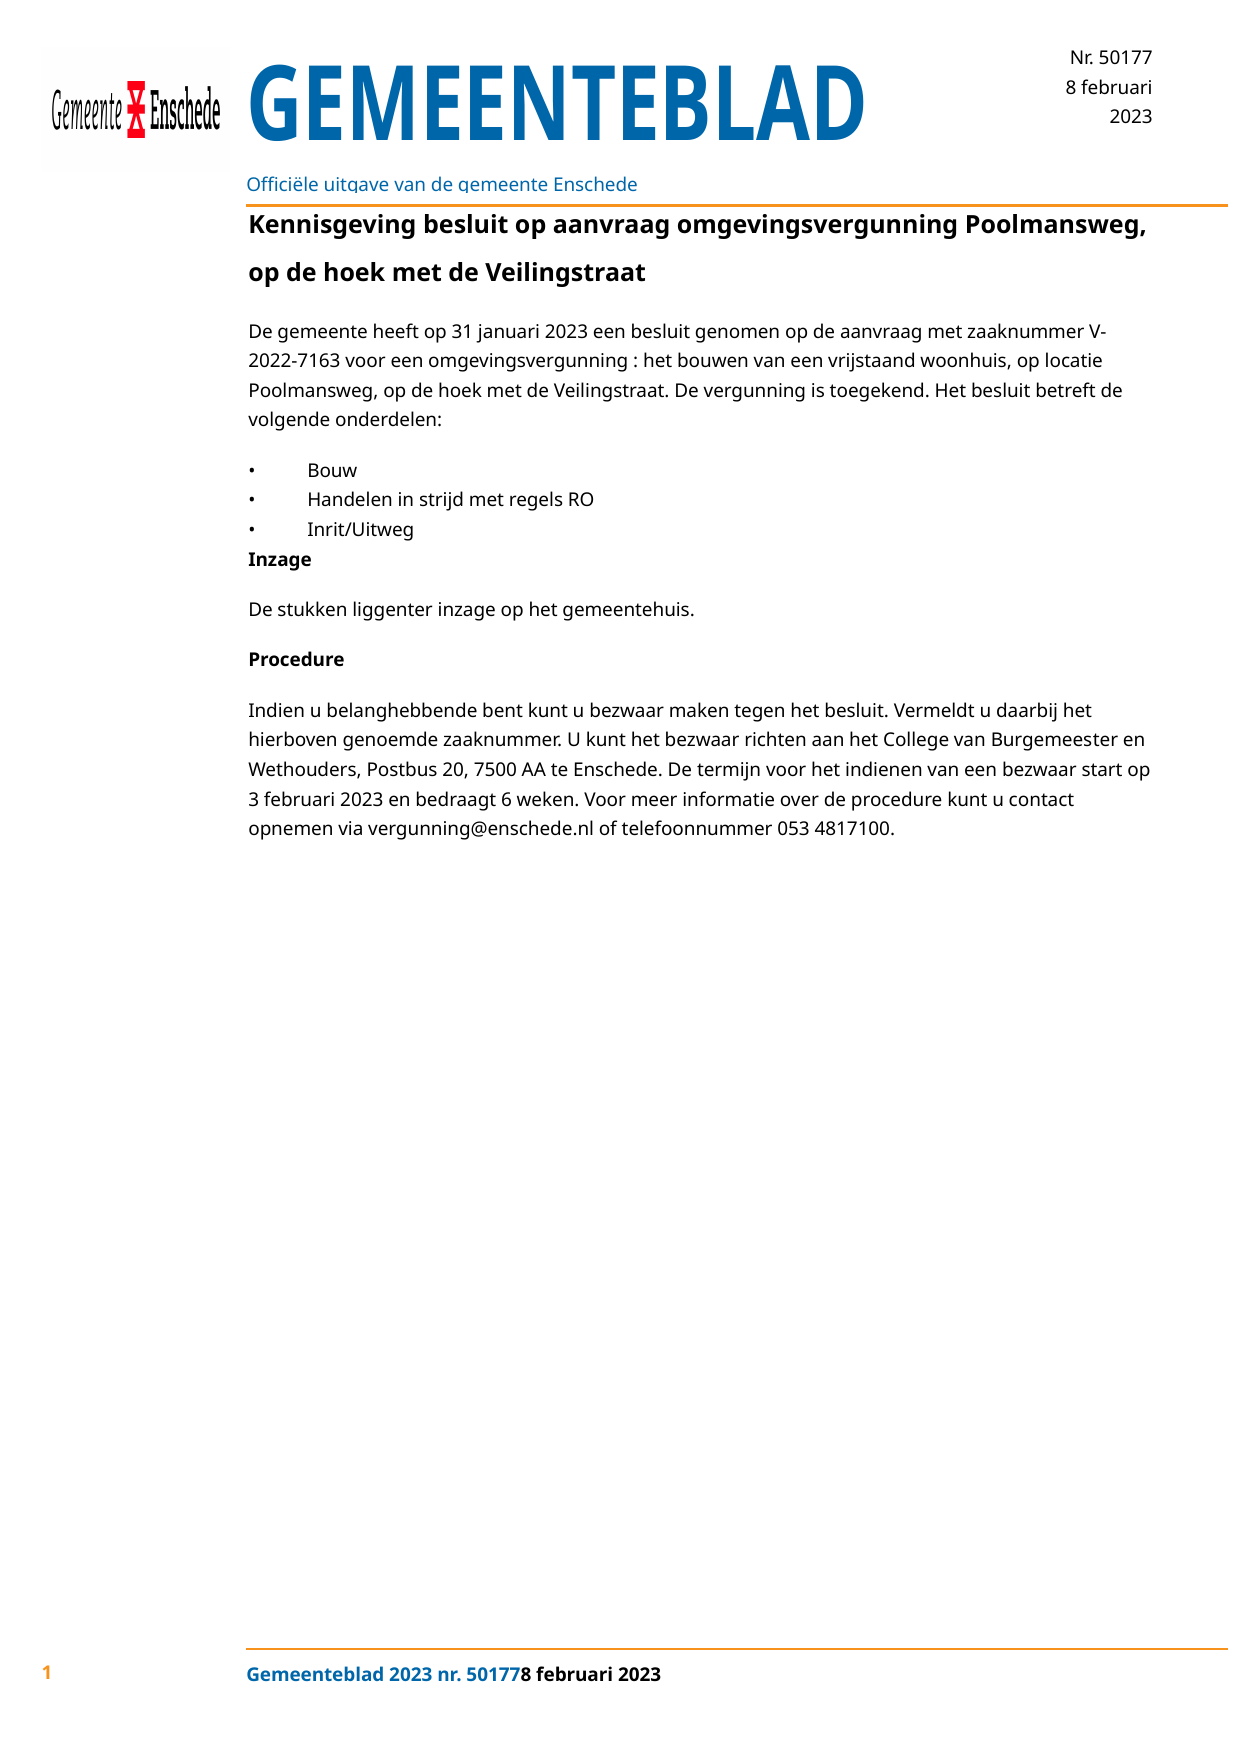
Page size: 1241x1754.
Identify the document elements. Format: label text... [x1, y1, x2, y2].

text De gemeente heeft op 31 januari 2023 een besluit genomen op de aanvraag met zaaknummer V-2022-7163 voor een omgevingsvergunning : het bouwen van een vrijstaand woonhuis, op locatie Poolmansweg, op de hoek met de Veilingstraat. De vergunning is toegekend. Het besluit betreft de volgende onderdelen: [248, 318, 1152, 432]
text Kennisgeving besluit op aanvraag omgevingsvergunning Poolmansweg, op de hoek met de Veilingstraat [248, 207, 1152, 288]
picture [41, 47, 231, 172]
list Handelen in strijd met regels RO [248, 487, 1152, 512]
list Inrit/Uitweg [248, 516, 1152, 542]
text Procedure [248, 647, 1152, 672]
list Bouw [248, 457, 1152, 483]
text De stukken liggenter inzage op het gemeentehuis. [248, 596, 1152, 622]
text Inzage [248, 546, 1152, 572]
text Indien u belanghebbende bent kunt u bezwaar maken tegen het besluit. Vermeldt u daarbij het hierboven genoemde zaaknummer. U kunt het bezwaar richten aan het College van Burgemees­ter en Wethouders, Postbus 20, 7500 AA te Enschede. De termijn voor het indienen van een bezwaar start op 3 februari 2023 en bedraagt 6 weken. Voor meer informatie over de procedure kunt u contact opnemen via vergunning@enschede.nl of telefoonnummer 053 4817100. [248, 697, 1152, 841]
